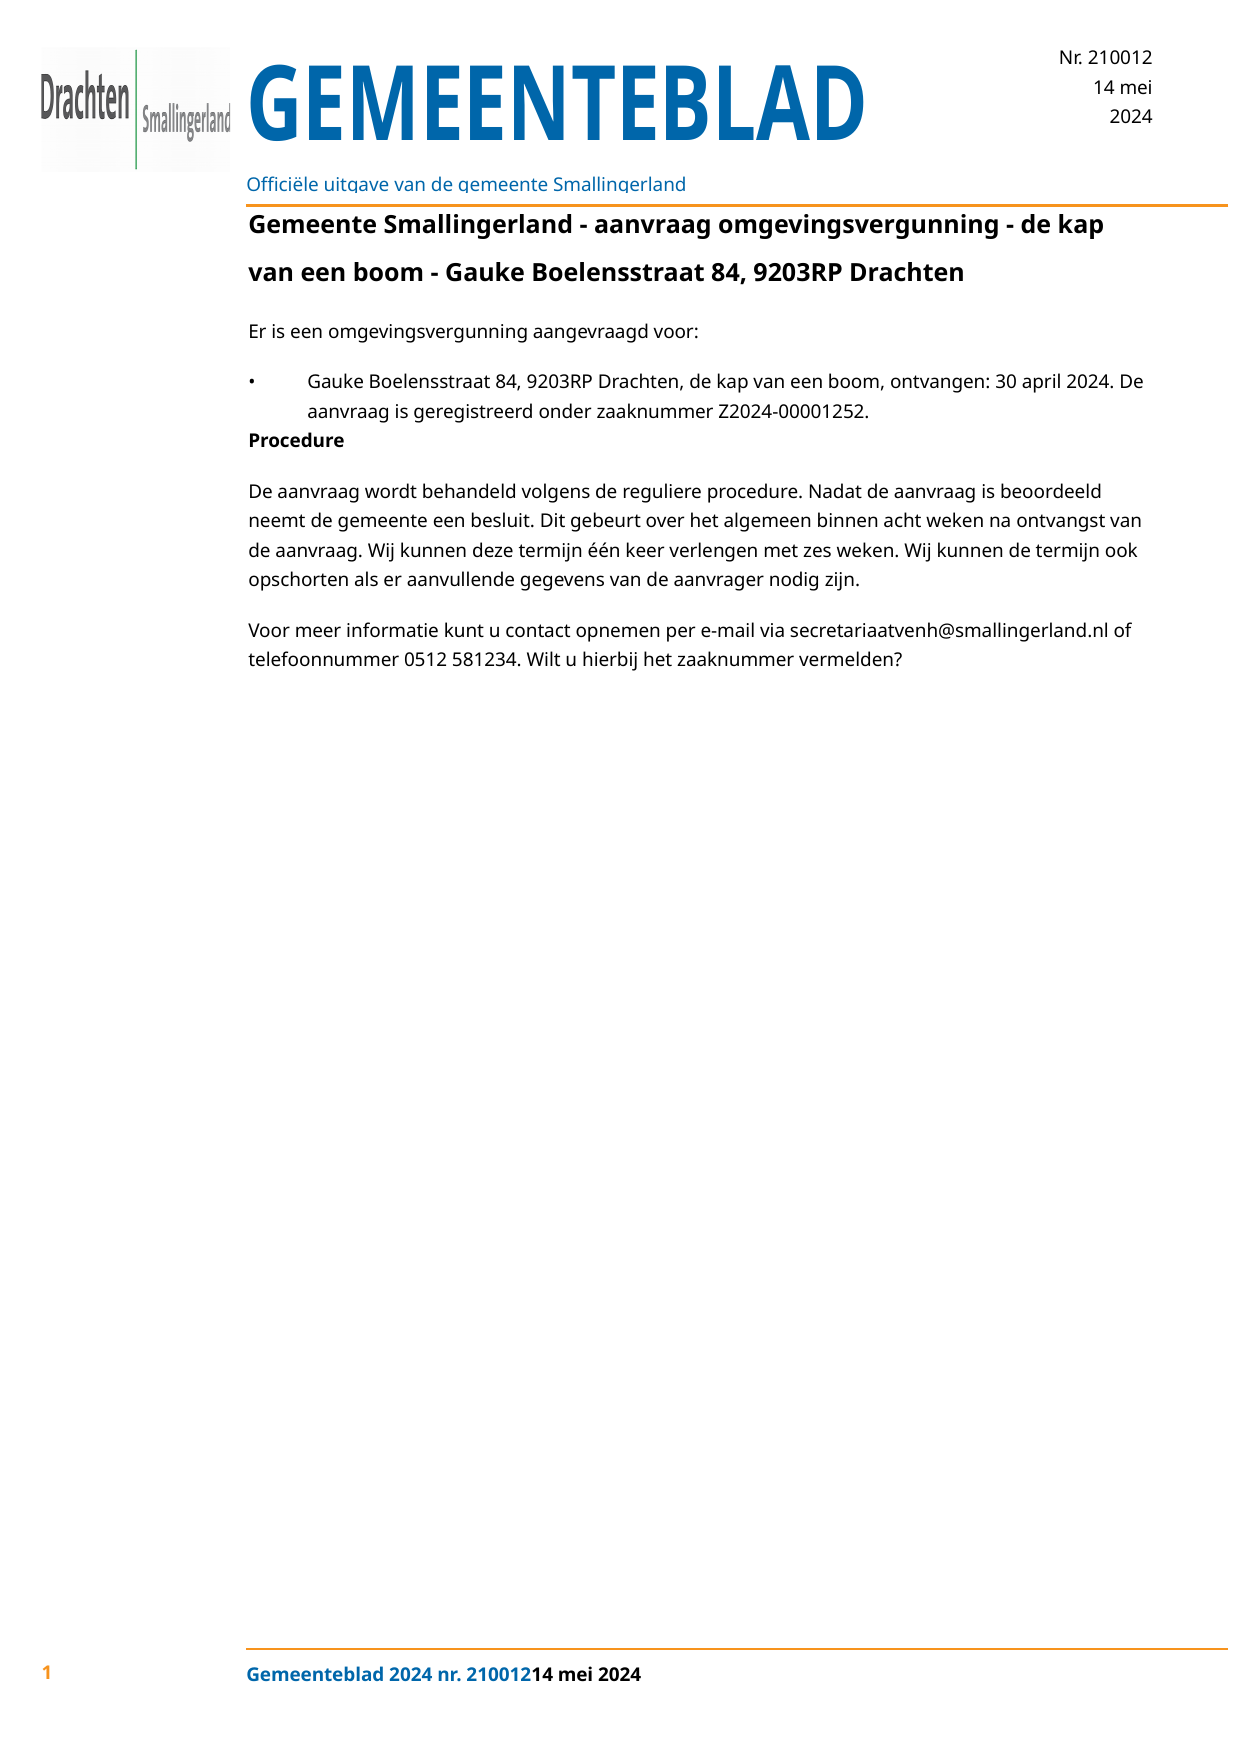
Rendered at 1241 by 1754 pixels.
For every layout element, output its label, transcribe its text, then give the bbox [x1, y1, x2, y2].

text Voor meer informatie kunt u contact opnemen per e-mail via secretariaatvenh@smallingerland.nl of telefoonnummer 0512 581234. Wilt u hierbij het zaaknummer vermelden? [248, 617, 1152, 672]
text De aanvraag wordt behandeld volgens de reguliere procedure. Nadat de aanvraag is beoordeeld neemt de gemeente een besluit. Dit gebeurt over het algemeen binnen acht weken na ontvangst van de aanvraag. Wij kunnen deze termijn één keer verlengen met zes weken. Wij kunnen de termijn ook opschorten als er aanvullende gegevens van de aanvrager nodig zijn. [248, 478, 1152, 592]
text Er is een omgevingsvergunning aangevraagd voor: [248, 318, 1152, 344]
text Procedure [248, 427, 1152, 453]
text Gemeente Smallingerland - aanvraag omgevingsvergunning - de kap van een boom - Gauke Boelensstraat 84, 9203RP Drachten [248, 207, 1152, 288]
picture [41, 47, 231, 172]
list Gauke Boelensstraat 84, 9203RP Drachten, de kap van een boom, ontvangen: 30 april 2024. De aanvraag is geregistreerd onder zaaknummer Z2024-00001252. [248, 368, 1152, 424]
